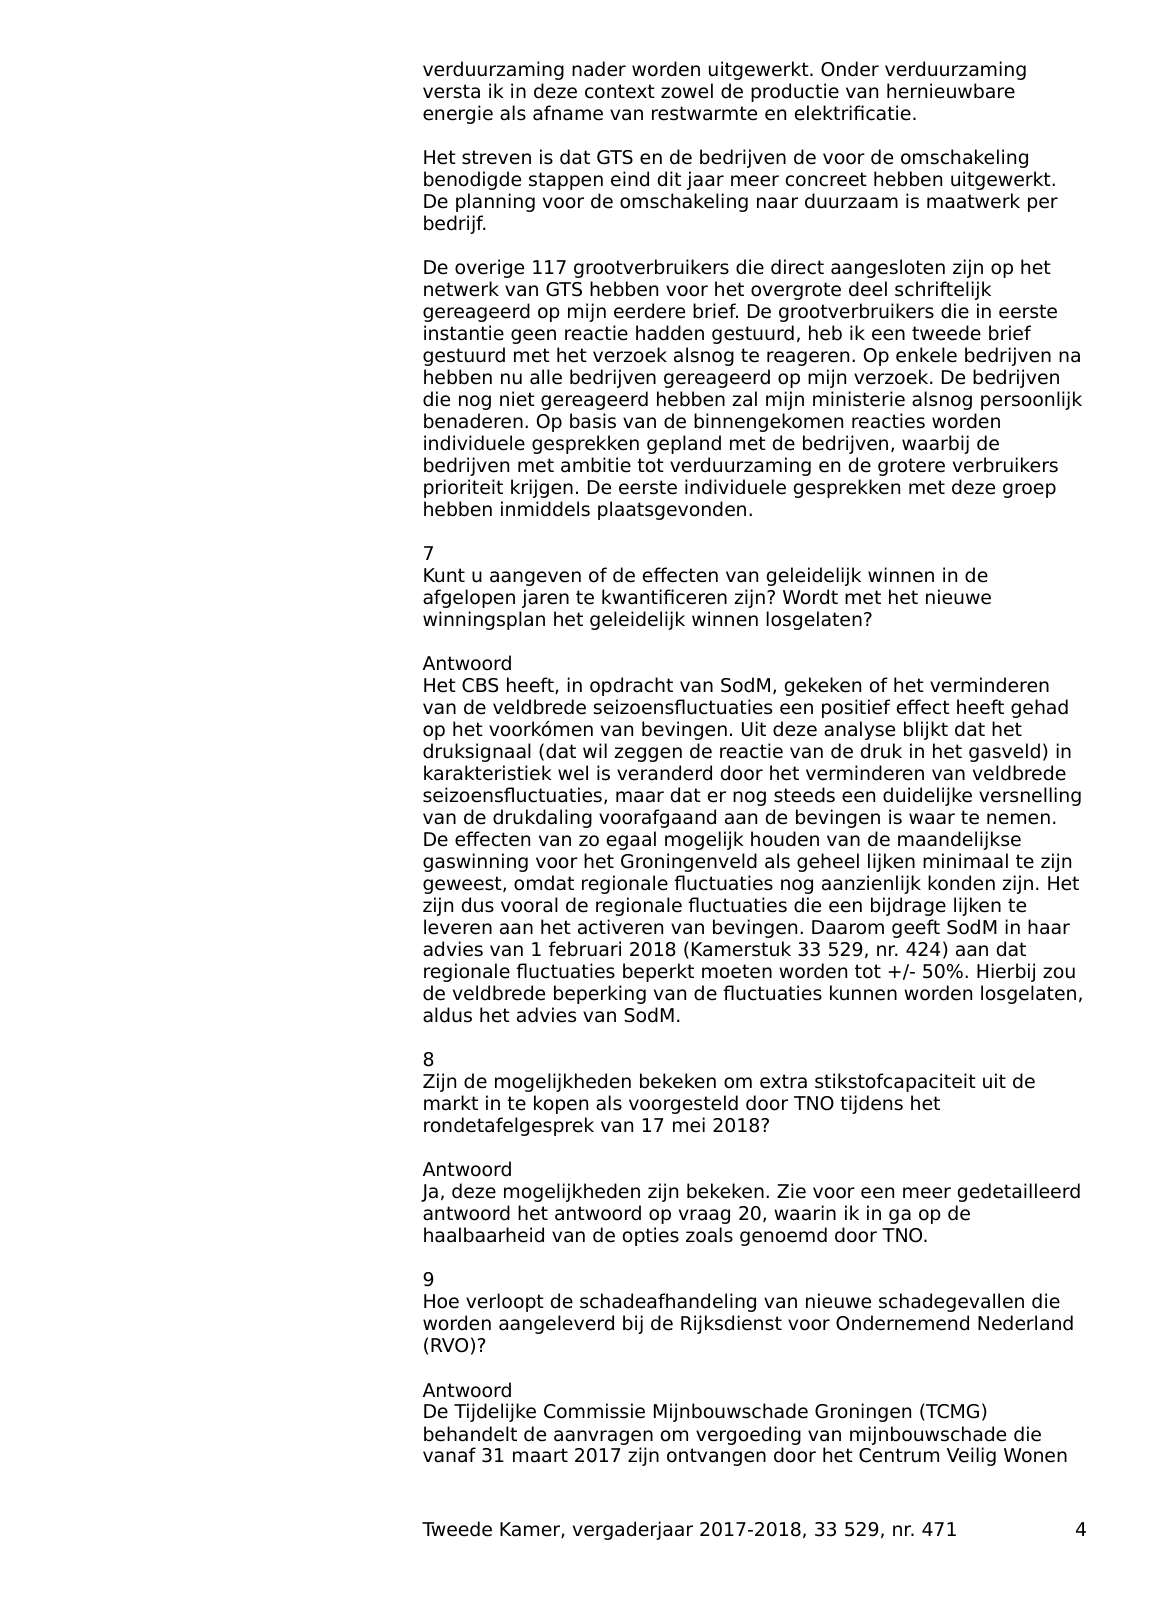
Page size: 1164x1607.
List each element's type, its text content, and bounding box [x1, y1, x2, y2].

text Antwoord [422, 1159, 1087, 1181]
text 7 [422, 543, 1087, 565]
text Ja, deze mogelijkheden zijn bekeken. Zie voor een meer gedetailleerd antwoord het antwoord op vraag 20, waarin ik in ga op de haalbaarheid van de opties zoals genoemd door TNO. [422, 1181, 1087, 1247]
text De Tijdelijke Commissie Mijnbouwschade Groningen (TCMG) behandelt de aanvragen om vergoeding van mijnbouwschade die vanaf 31 maart 2017 zijn ontvangen door het Centrum Veilig Wonen [422, 1401, 1087, 1467]
text Het streven is dat GTS en de bedrijven de voor de omschakeling benodigde stappen eind dit jaar meer concreet hebben uitgewerkt. De planning voor de omschakeling naar duurzaam is maatwerk per bedrijf. [422, 147, 1087, 235]
text Antwoord [422, 1379, 1087, 1401]
text Hoe verloopt de schadeafhandeling van nieuwe schadegevallen die worden aangeleverd bij de Rijksdienst voor Ondernemend Nederland (RVO)? [422, 1291, 1087, 1357]
text 9 [422, 1269, 1087, 1291]
text Antwoord [422, 653, 1087, 675]
text De overige 117 grootverbruikers die direct aangesloten zijn op het netwerk van GTS hebben voor het overgrote deel schriftelijk gereageerd op mijn eerdere brief. De grootverbruikers die in eerste instantie geen reactie hadden gestuurd, heb ik een tweede brief gestuurd met het verzoek alsnog te reageren. Op enkele bedrijven na hebben nu alle bedrijven gereageerd op mijn verzoek. De bedrijven die nog niet gereageerd hebben zal mijn ministerie alsnog persoonlijk benaderen. Op basis van de binnengekomen reacties worden individuele gesprekken gepland met de bedrijven, waarbij de bedrijven met ambitie tot verduurzaming en de grotere verbruikers prioriteit krijgen. De eerste individuele gesprekken met deze groep hebben inmiddels plaatsgevonden. [422, 257, 1087, 521]
text 8 [422, 1049, 1087, 1071]
text Zijn de mogelijkheden bekeken om extra stikstofcapaciteit uit de markt in te kopen als voorgesteld door TNO tijdens het rondetafelgesprek van 17 mei 2018? [422, 1071, 1087, 1137]
text Het CBS heeft, in opdracht van SodM, gekeken of het verminderen van de veldbrede seizoensfluctuaties een positief effect heeft gehad op het voorkómen van bevingen. Uit deze analyse blijkt dat het druksignaal (dat wil zeggen de reactie van de druk in het gasveld) in karakteristiek wel is veranderd door het verminderen van veldbrede seizoensfluctuaties, maar dat er nog steeds een duidelijke versnelling van de drukdaling voorafgaand aan de bevingen is waar te nemen. De effecten van zo egaal mogelijk houden van de maandelijkse gaswinning voor het Groningenveld als geheel lijken minimaal te zijn geweest, omdat regionale fluctuaties nog aanzienlijk konden zijn. Het zijn dus vooral de regionale fluctuaties die een bijdrage lijken te leveren aan het activeren van bevingen. Daarom geeft SodM in haar advies van 1 februari 2018 (Kamerstuk 33 529, nr. 424) aan dat regionale fluctuaties beperkt moeten worden tot +/- 50%. Hierbij zou de veldbrede beperking van de fluctuaties kunnen worden losgelaten, aldus het advies van SodM. [422, 675, 1087, 1027]
text verduurzaming nader worden uitgewerkt. Onder verduurzaming versta ik in deze context zowel de productie van hernieuwbare energie als afname van restwarmte en elektrificatie. [422, 59, 1087, 125]
text Kunt u aangeven of de effecten van geleidelijk winnen in de afgelopen jaren te kwantificeren zijn? Wordt met het nieuwe winningsplan het geleidelijk winnen losgelaten? [422, 565, 1087, 631]
